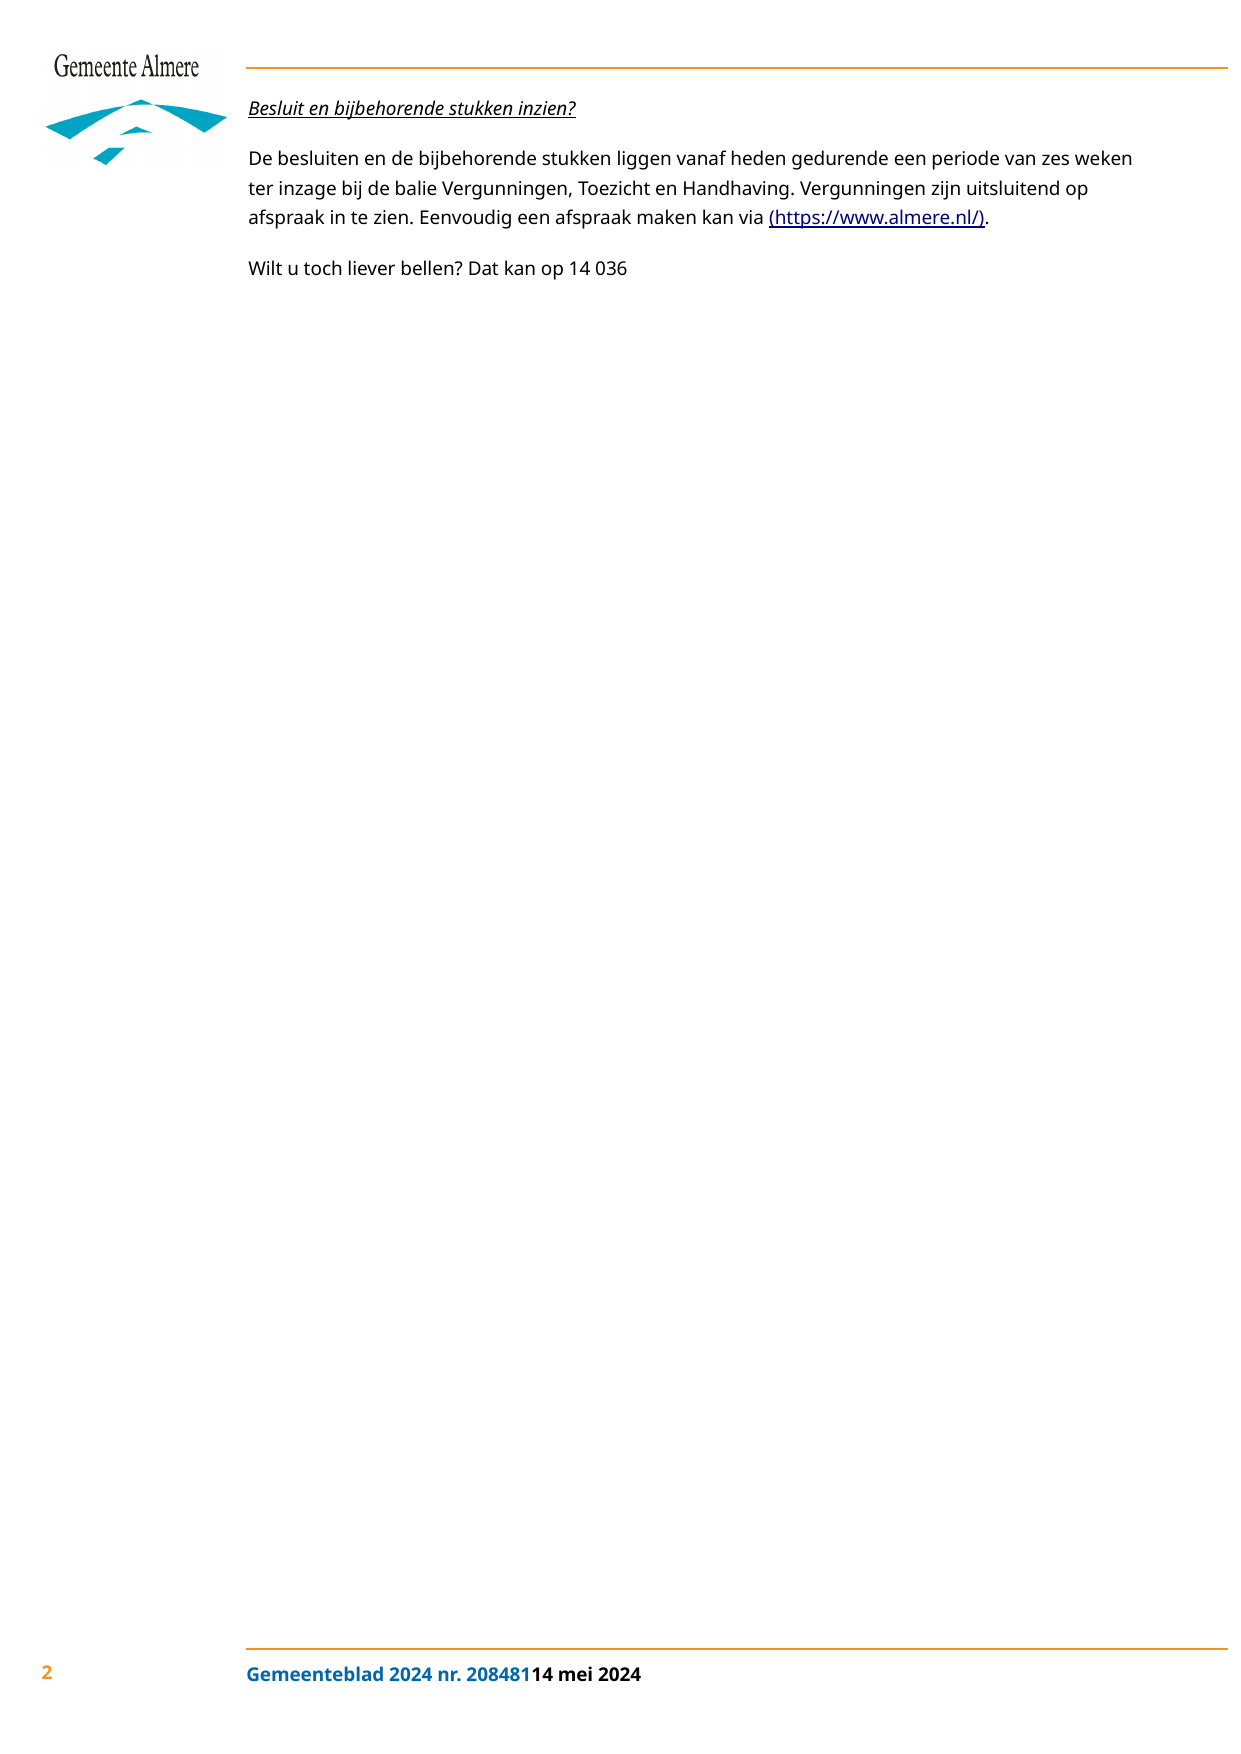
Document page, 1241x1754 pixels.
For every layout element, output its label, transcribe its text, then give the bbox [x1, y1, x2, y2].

picture [41, 47, 231, 172]
text Besluit en bijbehorende stukken inzien? [248, 95, 1152, 121]
text Wilt u toch liever bellen? Dat kan op 14 036 [248, 255, 1152, 281]
text De besluiten en de bijbehorende stukken liggen vanaf heden gedurende een periode van zes weken ter inzage bij de balie Vergunningen, Toezicht en Handhaving. Vergunningen zijn uitsluitend op afspraak in te zien. Eenvoudig een afspraak maken kan via (https://www.almere.nl/). [248, 145, 1152, 230]
